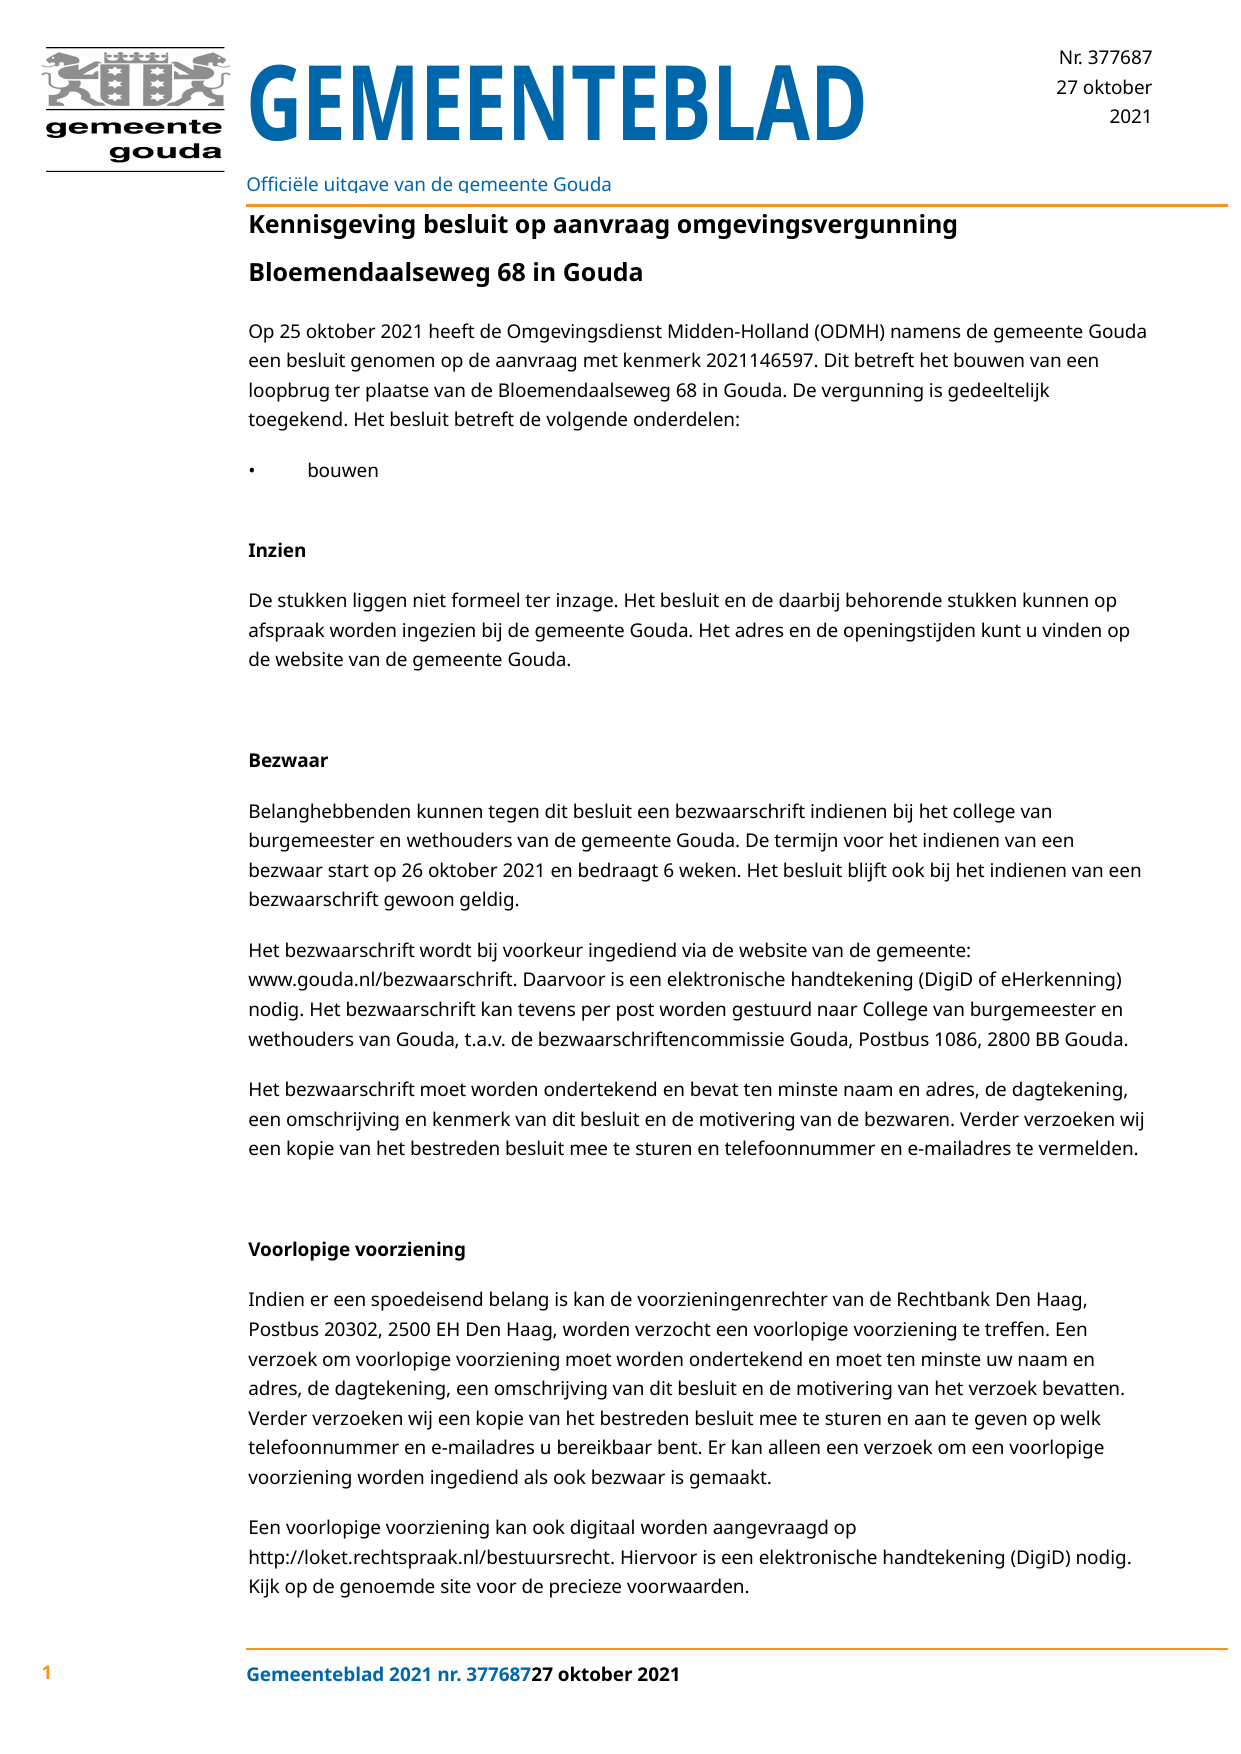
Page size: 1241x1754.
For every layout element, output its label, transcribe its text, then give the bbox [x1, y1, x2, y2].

text Voorlopige voorziening [248, 1236, 1152, 1262]
text Het bezwaarschrift wordt bij voorkeur ingediend via de website van de gemeente: www.gouda.nl/bezwaarschrift. Daarvoor is een elektronische handtekening (DigiD of eHerkenning) nodig. Het bezwaarschrift kan tevens per post worden gestuurd naar College van burgemeester en wethouders van Gouda, t.a.v. de bezwaarschriftencommissie Gouda, Postbus 1086, 2800 BB Gouda. [248, 937, 1152, 1052]
text Op 25 oktober 2021 heeft de Omgevingsdienst Midden-Holland (ODMH) namens de gemeente Gouda een besluit genomen op de aanvraag met kenmerk 2021146597. Dit betreft het bouwen van een loopbrug ter plaatse van de Bloemendaalseweg 68 in Gouda. De vergunning is gedeeltelijk toegekend. Het besluit betreft de volgende onderdelen: [248, 318, 1152, 432]
text Kennisgeving besluit op aanvraag omgevingsvergunning Bloemendaalseweg 68 in Gouda [248, 207, 1152, 288]
text Een voorlopige voorziening kan ook digitaal worden aangevraagd op http://loket.rechtspraak.nl/bestuursrecht. Hiervoor is een elektronische handtekening (DigiD) nodig. Kijk op de genoemde site voor de precieze voorwaarden. [248, 1514, 1152, 1599]
text Het bezwaarschrift moet worden ondertekend en bevat ten minste naam en adres, de dagtekening, een omschrijving en kenmerk van dit besluit en de motivering van de bezwaren. Verder verzoeken wij een kopie van het bestreden besluit mee te sturen en telefoonnummer en e-mailadres te vermelden. [248, 1076, 1152, 1161]
text Indien er een spoedeisend belang is kan de voorzieningenrechter van de Rechtbank Den Haag, Postbus 20302, 2500 EH Den Haag, worden verzocht een voorlopige voorziening te treffen. Een verzoek om voorlopige voorziening moet worden ondertekend en moet ten minste uw naam en adres, de dagtekening, een omschrijving van dit besluit en de motivering van het verzoek bevatten. Verder verzoeken wij een kopie van het bestreden besluit mee te sturen en aan te geven op welk telefoonnummer en e-mailadres u bereikbaar bent. Er kan alleen een verzoek om een voorlopige voorziening worden ingediend als ook bezwaar is gemaakt. [248, 1287, 1152, 1490]
text Belanghebbenden kunnen tegen dit besluit een bezwaarschrift indienen bij het college van burgemeester en wethouders van de gemeente Gouda. De termijn voor het indienen van een bezwaar start op 26 oktober 2021 en bedraagt 6 weken. Het besluit blijft ook bij het indienen van een bezwaarschrift gewoon geldig. [248, 798, 1152, 912]
text De stukken liggen niet formeel ter inzage. Het besluit en de daarbij behorende stukken kunnen op afspraak worden ingezien bij de gemeente Gouda. Het adres en de openingstijden kunt u vinden op de website van de gemeente Gouda. [248, 587, 1152, 672]
text Bezwaar [248, 747, 1152, 773]
picture [41, 47, 231, 172]
list bouwen [248, 457, 1152, 483]
text Inzien [248, 537, 1152, 563]
